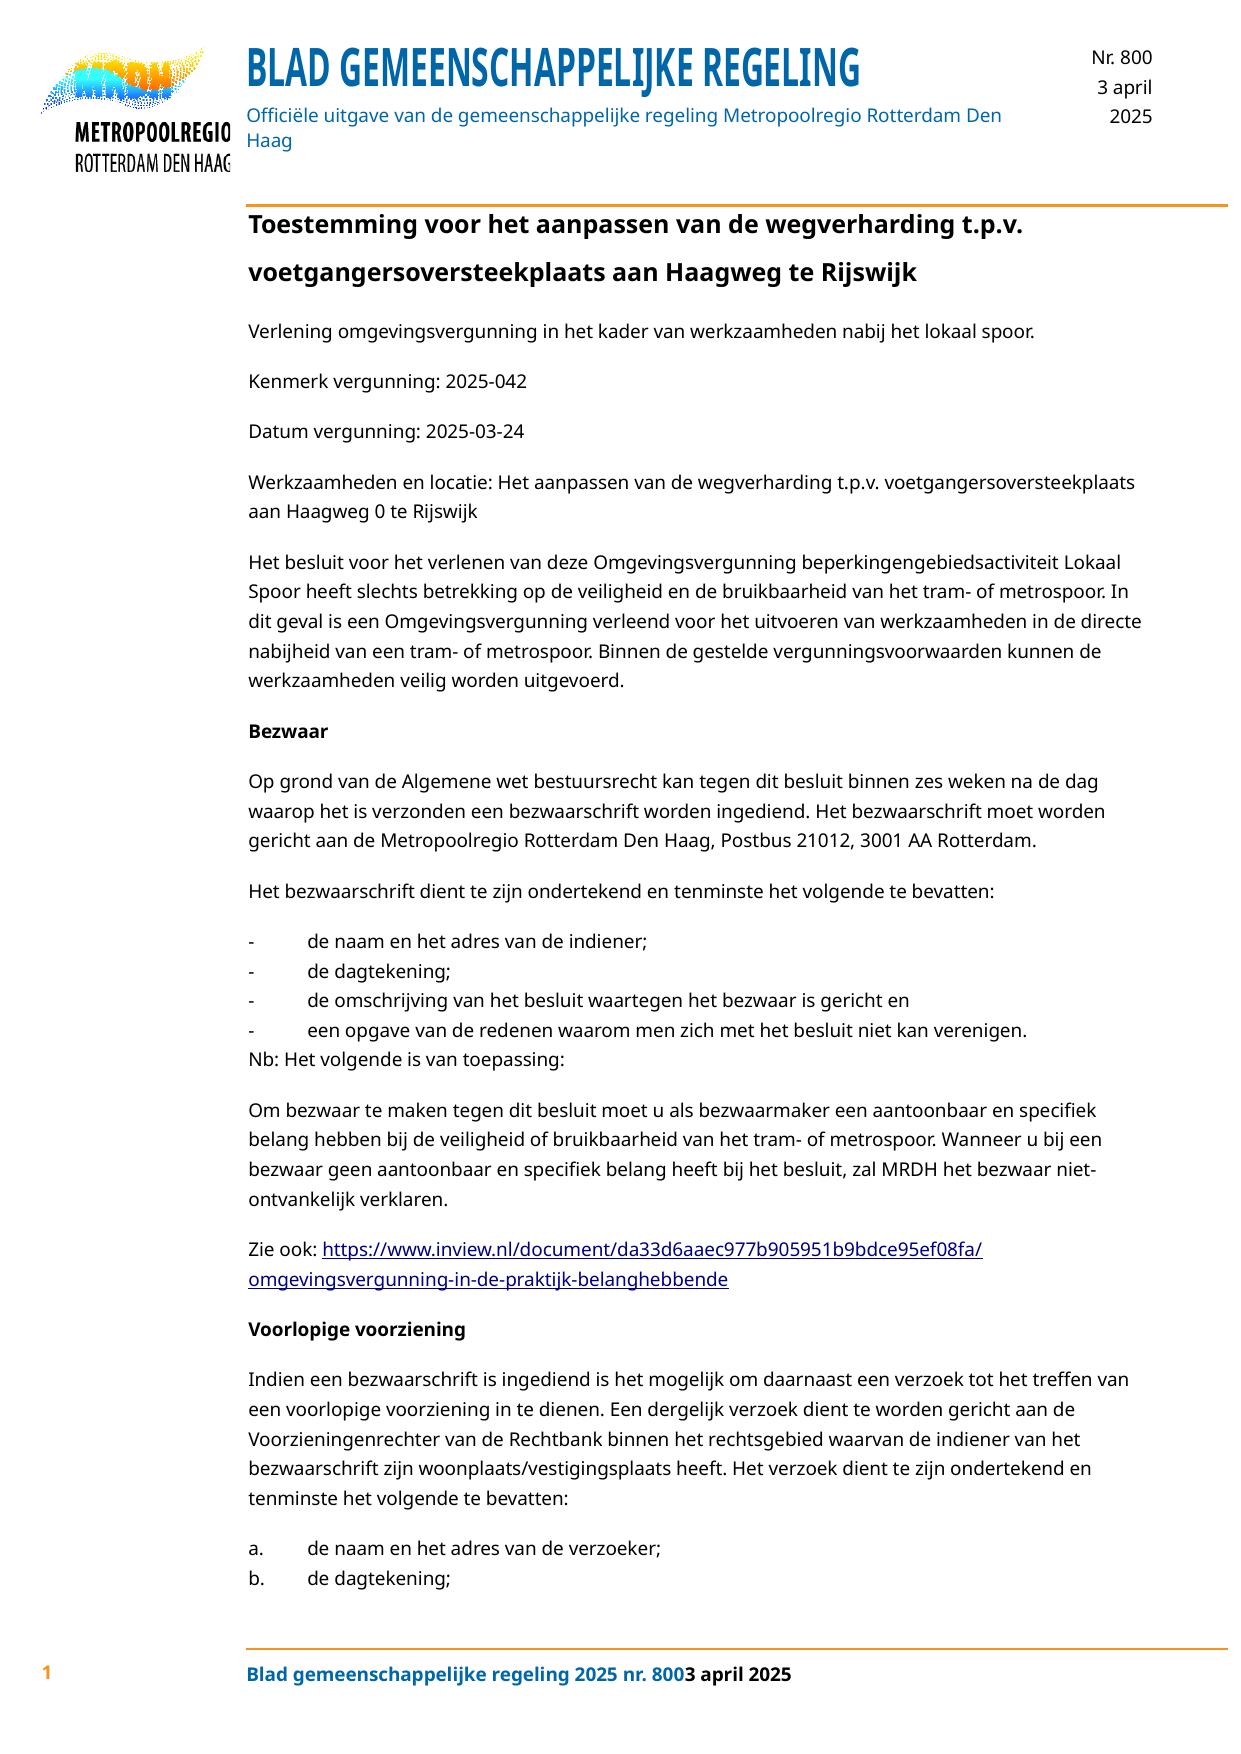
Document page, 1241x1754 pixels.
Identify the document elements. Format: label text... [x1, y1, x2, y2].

text Indien een bezwaarschrift is ingediend is het mogelijk om daarnaast een verzoek tot het treffen van een voorlopige voorziening in te dienen. Een dergelijk verzoek dient te worden gericht aan de Voorzieningenrechter van de Rechtbank binnen het rechtsgebied waarvan de indiener van het bezwaarschrift zijn woonplaats/vestigingsplaats heeft. Het verzoek dient te zijn ondertekend en tenminste het volgende te bevatten: [248, 1367, 1152, 1511]
text Het bezwaarschrift dient te zijn ondertekend en tenminste het volgende te bevatten: [248, 878, 1152, 904]
text Zie ook: https://www.inview.nl/document/da33d6aaec977b905951b9bdce95ef08fa/omgevingsvergunning-in-de-praktijk-belanghebbende [248, 1236, 1152, 1292]
list de dagtekening; [248, 958, 1152, 984]
picture [41, 47, 231, 172]
text Datum vergunning: 2025-03-24 [248, 419, 1152, 444]
text Voorlopige voorziening [248, 1316, 1152, 1342]
list de naam en het adres van de indiener; [248, 928, 1152, 954]
list de dagtekening; [248, 1565, 1152, 1591]
text Toestemming voor het aanpassen van de wegverharding t.p.v. voetgangersoversteekplaats aan Haagweg te Rijswijk [248, 207, 1152, 288]
text Nb: Het volgende is van toepassing: [248, 1047, 1152, 1072]
text Verlening omgevingsvergunning in het kader van werkzaamheden nabij het lokaal spoor. [248, 318, 1152, 344]
text Bezwaar [248, 718, 1152, 744]
text Kenmerk vergunning: 2025-042 [248, 368, 1152, 394]
text Het besluit voor het verlenen van deze Omgevingsvergunning beperkingengebiedsactiviteit Lokaal Spoor heeft slechts betrekking op de veiligheid en de bruikbaarheid van het tram- of metrospoor. In dit geval is een Omgevingsvergunning verleend voor het uitvoeren van werkzaamheden in de directe nabijheid van een tram- of metrospoor. Binnen de gestelde vergunningsvoorwaarden kunnen de werkzaamheden veilig worden uitgevoerd. [248, 549, 1152, 693]
text Werkzaamheden en locatie: Het aanpassen van de wegverharding t.p.v. voetgangersoversteekplaats aan Haagweg 0 te Rijswijk [248, 469, 1152, 524]
list een opgave van de redenen waarom men zich met het besluit niet kan verenigen. [248, 1017, 1152, 1043]
list de naam en het adres van de verzoeker; [248, 1535, 1152, 1561]
list de omschrijving van het besluit waartegen het bezwaar is gericht en [248, 987, 1152, 1013]
text Op grond van de Algemene wet bestuursrecht kan tegen dit besluit binnen zes weken na de dag waarop het is verzonden een bezwaarschrift worden ingediend. Het bezwaarschrift moet worden gericht aan de Metropoolregio Rotterdam Den Haag, Postbus 21012, 3001 AA Rotterdam. [248, 768, 1152, 853]
text Om bezwaar te maken tegen dit besluit moet u als bezwaarmaker een aantoonbaar en specifiek belang hebben bij de veiligheid of bruikbaarheid van het tram- of metrospoor. Wanneer u bij een bezwaar geen aantoonbaar en specifiek belang heeft bij het besluit, zal MRDH het bezwaar niet-ontvankelijk verklaren. [248, 1097, 1152, 1212]
